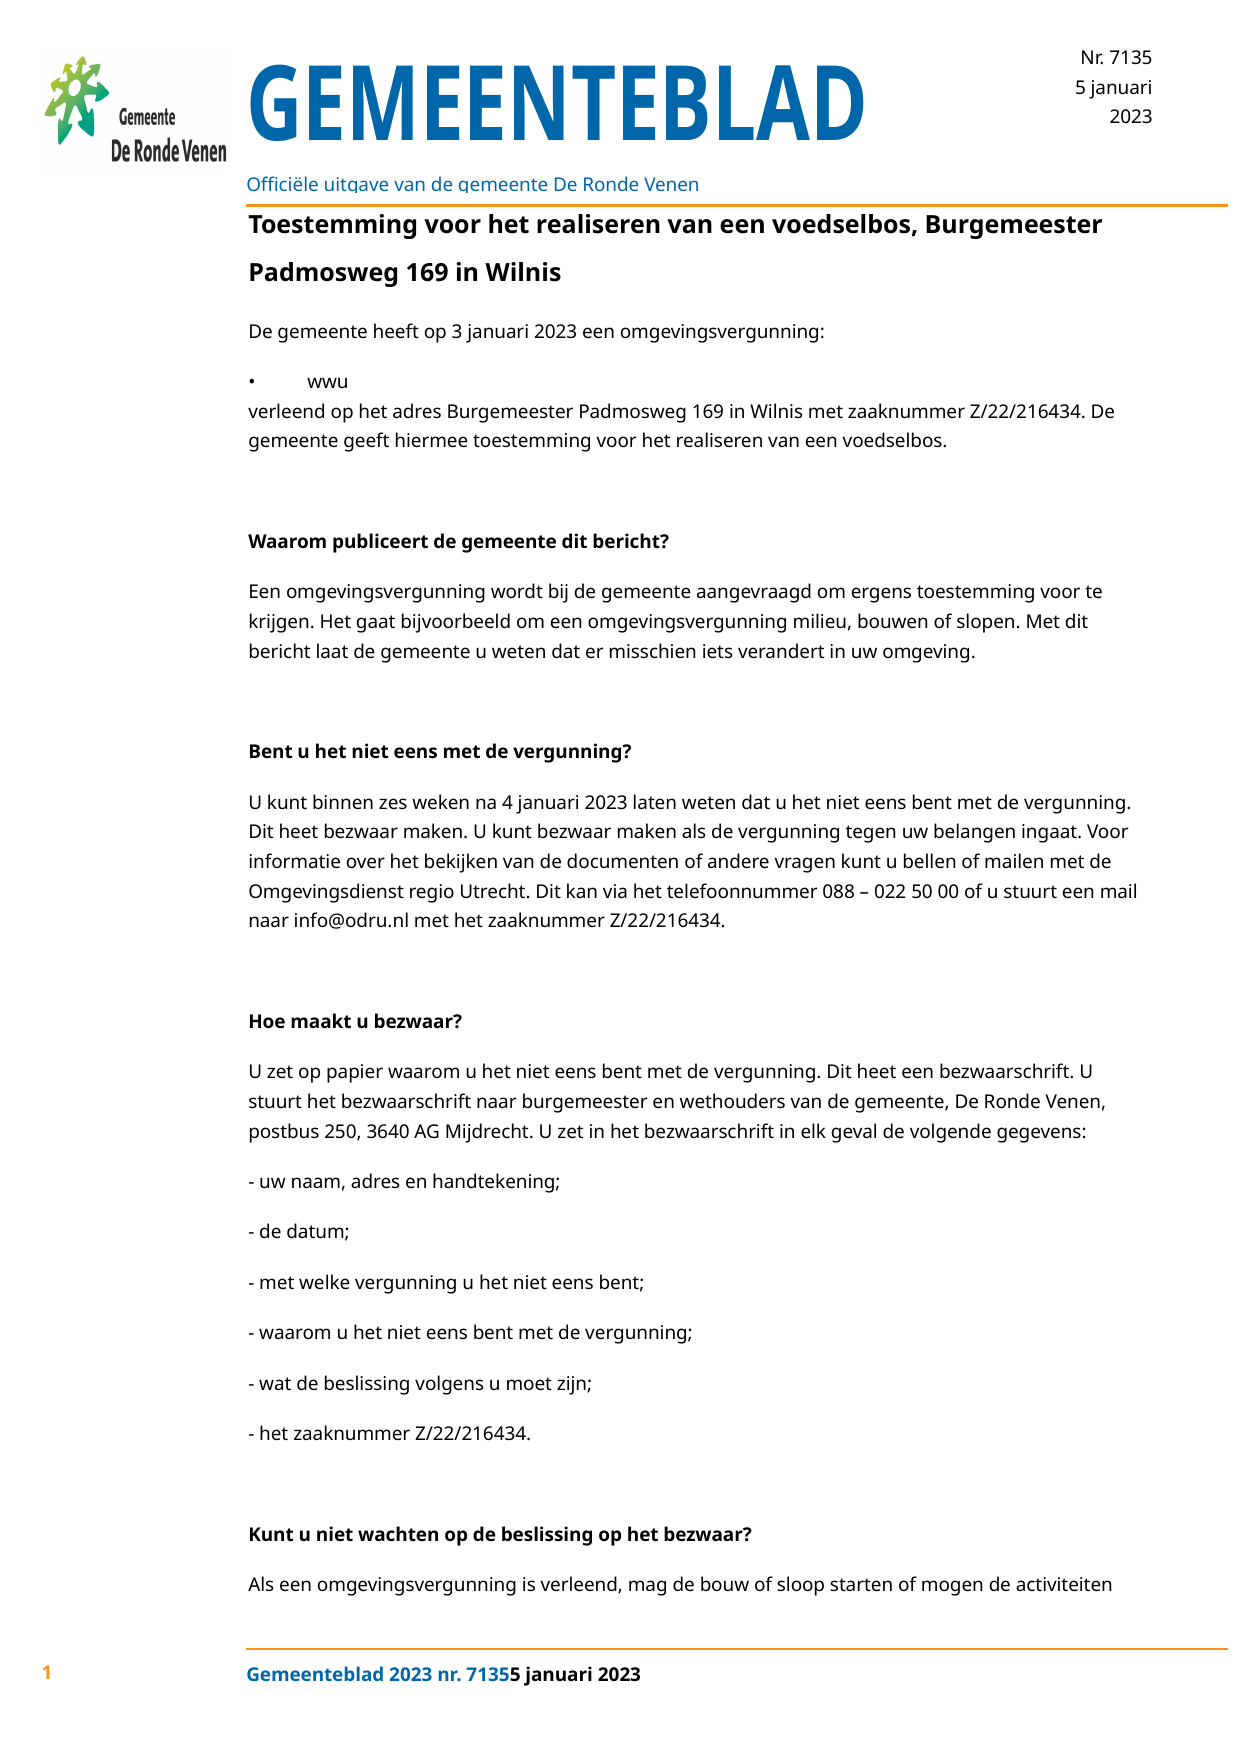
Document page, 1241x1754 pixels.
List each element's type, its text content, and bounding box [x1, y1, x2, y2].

text Toestemming voor het realiseren van een voedselbos, Burgemeester Padmosweg 169 in Wilnis [248, 207, 1152, 288]
text - de datum; [248, 1219, 1152, 1244]
text - uw naam, adres en handtekening; [248, 1168, 1152, 1194]
picture [41, 47, 231, 172]
text Bent u het niet eens met de vergunning? [248, 739, 1152, 764]
text verleend op het adres Burgemeester Padmosweg 169 in Wilnis met zaaknummer Z/22/216434. De gemeente geeft hiermee toestemming voor het realiseren van een voedselbos. [248, 398, 1152, 453]
text De gemeente heeft op 3 januari 2023 een omgevingsvergunning: [248, 318, 1152, 344]
text - het zaaknummer Z/22/216434. [248, 1420, 1152, 1446]
text - waarom u het niet eens bent met de vergunning; [248, 1319, 1152, 1345]
text Als een omgevingsvergunning is verleend, mag de bouw of sloop starten of mogen de activiteiten [248, 1572, 1152, 1597]
text Waarom publiceert de gemeente dit bericht? [248, 528, 1152, 554]
text - wat de beslissing volgens u moet zijn; [248, 1370, 1152, 1396]
text U zet op papier waarom u het niet eens bent met de vergunning. Dit heet een bezwaarschrift. U stuurt het bezwaarschrift naar burgemeester en wethouders van de gemeente, De Ronde Venen, postbus 250, 3640 AG Mijdrecht. U zet in het bezwaarschrift in elk geval de volgende gegevens: [248, 1059, 1152, 1144]
text Hoe maakt u bezwaar? [248, 1008, 1152, 1034]
text - met welke vergunning u het niet eens bent; [248, 1269, 1152, 1295]
list wwu [248, 368, 1152, 394]
text Kunt u niet wachten op de beslissing op het bezwaar? [248, 1521, 1152, 1547]
text U kunt binnen zes weken na 4 januari 2023 laten weten dat u het niet eens bent met de vergunning. Dit heet bezwaar maken. U kunt bezwaar maken als de vergunning tegen uw belangen ingaat. Voor informatie over het bekijken van de documenten of andere vragen kunt u bellen of mailen met de Omgevingsdienst regio Utrecht. Dit kan via het telefoonnummer 088 – 022 50 00 of u stuurt een mail naar info@odru.nl met het zaaknummer Z/22/216434. [248, 789, 1152, 933]
text Een omgevingsvergunning wordt bij de gemeente aangevraagd om ergens toestemming voor te krijgen. Het gaat bijvoorbeeld om een omgevingsvergunning milieu, bouwen of slopen. Met dit bericht laat de gemeente u weten dat er misschien iets verandert in uw omgeving. [248, 579, 1152, 664]
